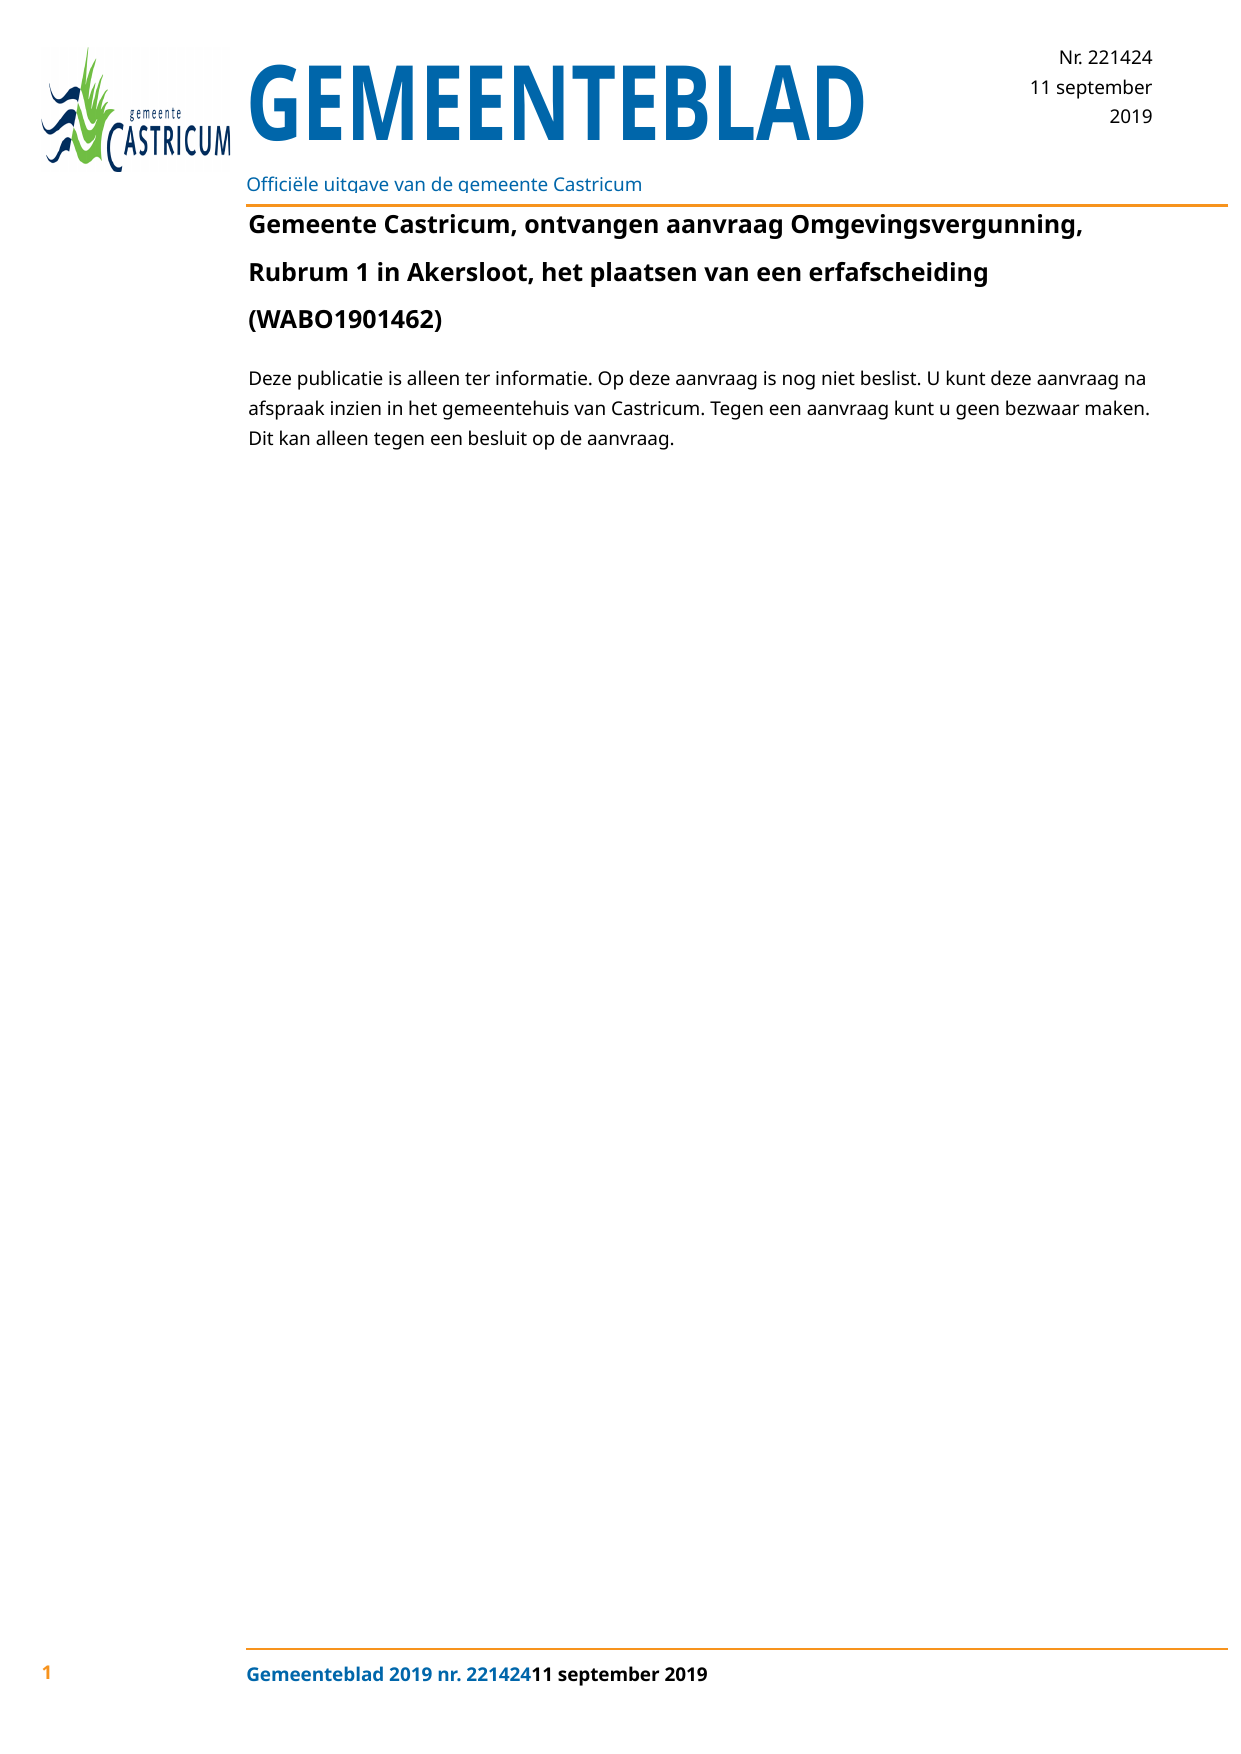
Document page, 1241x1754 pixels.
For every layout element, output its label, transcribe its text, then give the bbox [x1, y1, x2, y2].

text Gemeente Castricum, ontvangen aanvraag Omgevingsvergunning, Rubrum 1 in Akersloot, het plaatsen van een erfafscheiding (WABO1901462) [248, 207, 1152, 336]
picture [41, 47, 231, 172]
text Deze publicatie is alleen ter informatie. Op deze aanvraag is nog niet beslist. U kunt deze aanvraag na afspraak inzien in het gemeentehuis van Castricum. Tegen een aanvraag kunt u geen bezwaar maken. Dit kan alleen tegen een besluit op de aanvraag. [248, 366, 1152, 450]
